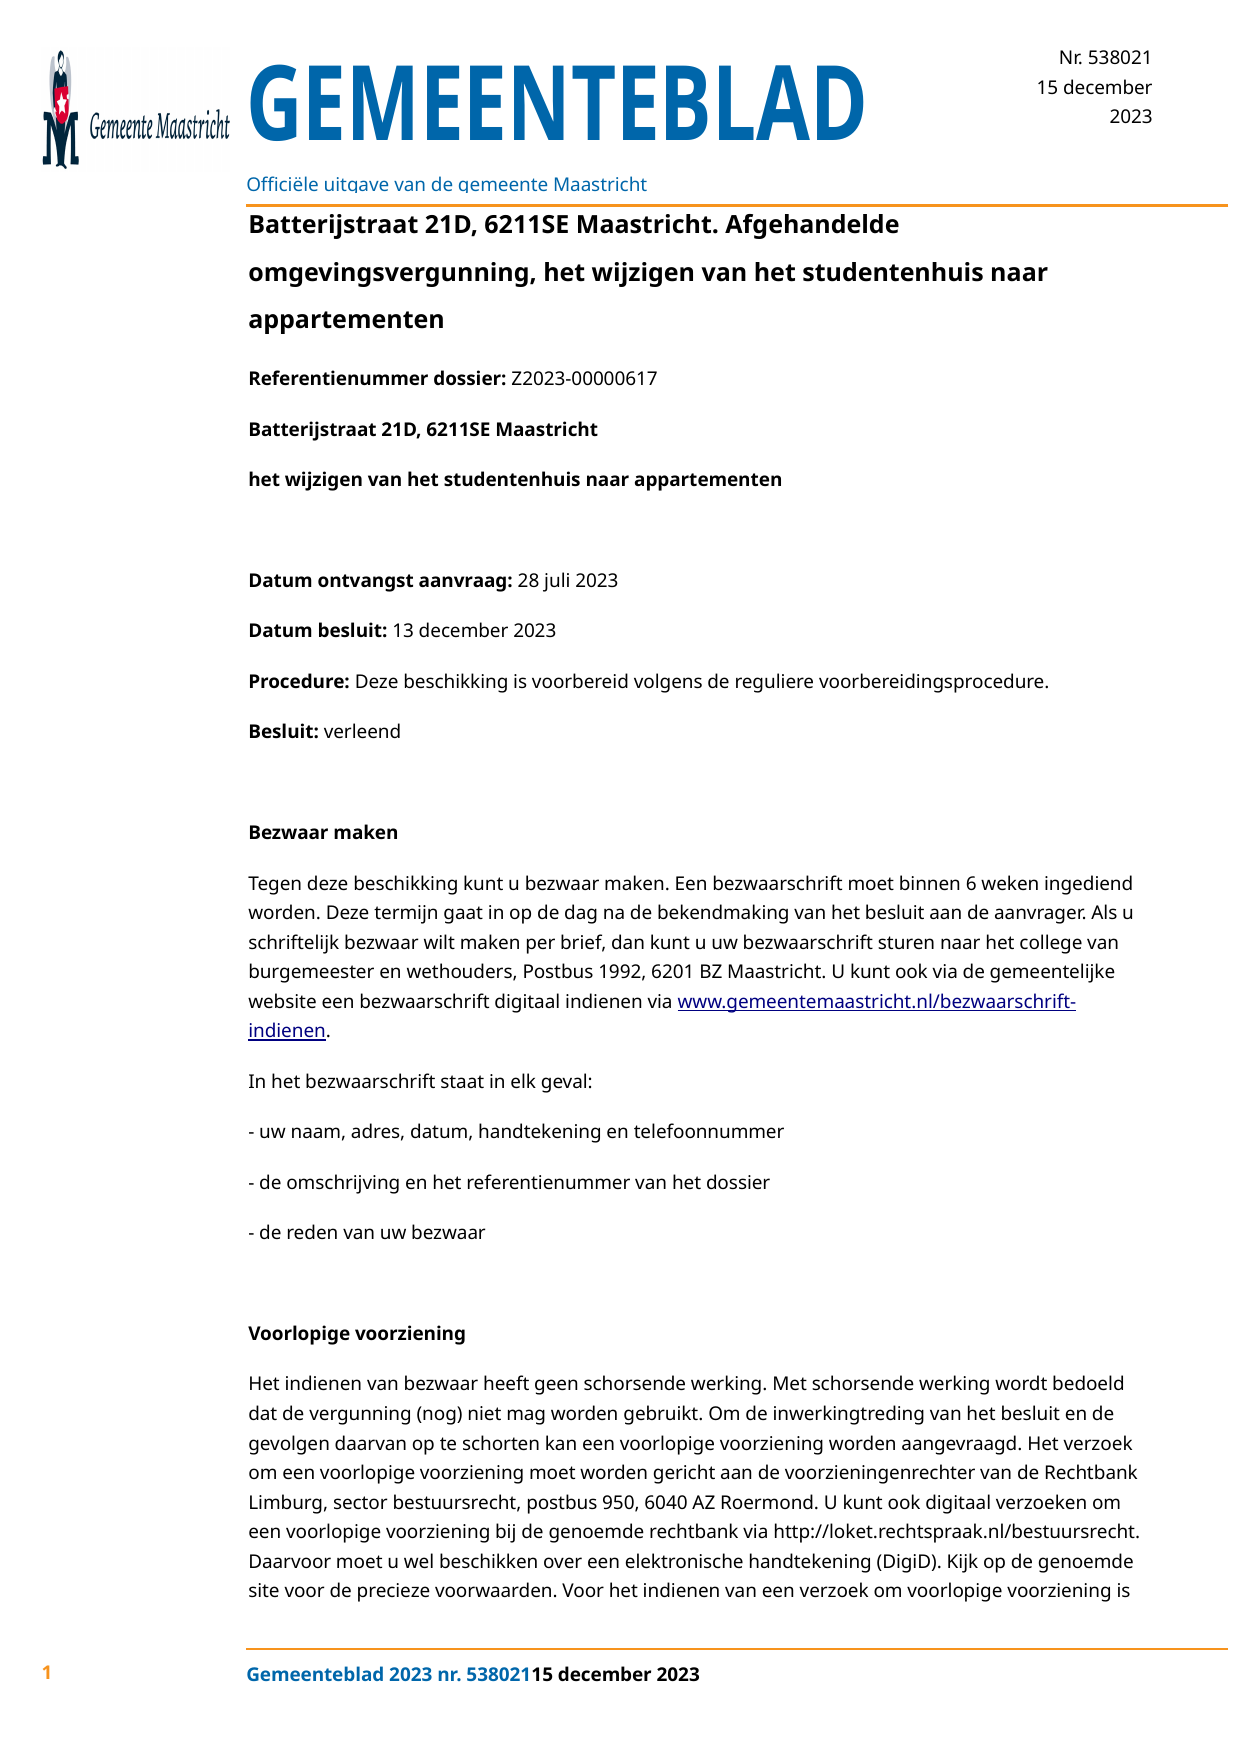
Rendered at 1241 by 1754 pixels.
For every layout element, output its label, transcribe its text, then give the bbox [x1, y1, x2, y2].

picture [41, 47, 231, 172]
text Batterijstraat 21D, 6211SE Maastricht [248, 416, 1152, 442]
text Bezwaar maken [248, 819, 1152, 845]
text het wijzigen van het studentenhuis naar appartementen [248, 466, 1152, 492]
text - de reden van uw bezwaar [248, 1219, 1152, 1245]
text Het indienen van bezwaar heeft geen schorsende werking. Met schorsende werking wordt bedoeld dat de vergunning (nog) niet mag worden gebruikt. Om de inwerkingtreding van het besluit en de gevolgen daarvan op te schorten kan een voorlopige voorziening worden aangevraagd. Het verzoek om een voorlopige voorziening moet worden gericht aan de voorzieningenrechter van de Rechtbank Limburg, sector bestuursrecht, postbus 950, 6040 AZ Roermond. U kunt ook digitaal verzoeken om een voorlopige voorziening bij de genoemde rechtbank via http://loket.rechtspraak.nl/bestuursrecht. Daarvoor moet u wel beschikken over een elektronische handtekening (DigiD). Kijk op de genoemde site voor de precieze voorwaarden. Voor het indienen van een verzoek om voorlopige voorziening is [248, 1371, 1152, 1603]
text Besluit: verleend [248, 718, 1152, 744]
text Voorlopige voorziening [248, 1320, 1152, 1346]
text - uw naam, adres, datum, handtekening en telefoonnummer [248, 1118, 1152, 1144]
text Batterijstraat 21D, 6211SE Maastricht. Afgehandelde omgevingsvergunning, het wijzigen van het studentenhuis naar appartementen [248, 207, 1152, 336]
text Datum besluit: 13 december 2023 [248, 618, 1152, 643]
text In het bezwaarschrift staat in elk geval: [248, 1068, 1152, 1094]
text Procedure: Deze beschikking is voorbereid volgens de reguliere voorbereidingsprocedure. [248, 668, 1152, 694]
text - de omschrijving en het referentienummer van het dossier [248, 1169, 1152, 1194]
text Referentienummer dossier: Z2023-00000617 [248, 366, 1152, 391]
text Tegen deze beschikking kunt u bezwaar maken. Een bezwaarschrift moet binnen 6 weken ingediend worden. Deze termijn gaat in op de dag na de bekendmaking van het besluit aan de aanvrager. Als u schriftelijk bezwaar wilt maken per brief, dan kunt u uw bezwaarschrift sturen naar het college van burgemeester en wethouders, Postbus 1992, 6201 BZ Maastricht. U kunt ook via de gemeentelijke website een bezwaarschrift digitaal indienen via www.gemeentemaastricht.nl/bezwaarschrift-indienen. [248, 870, 1152, 1043]
text Datum ontvangst aanvraag: 28 juli 2023 [248, 567, 1152, 593]
